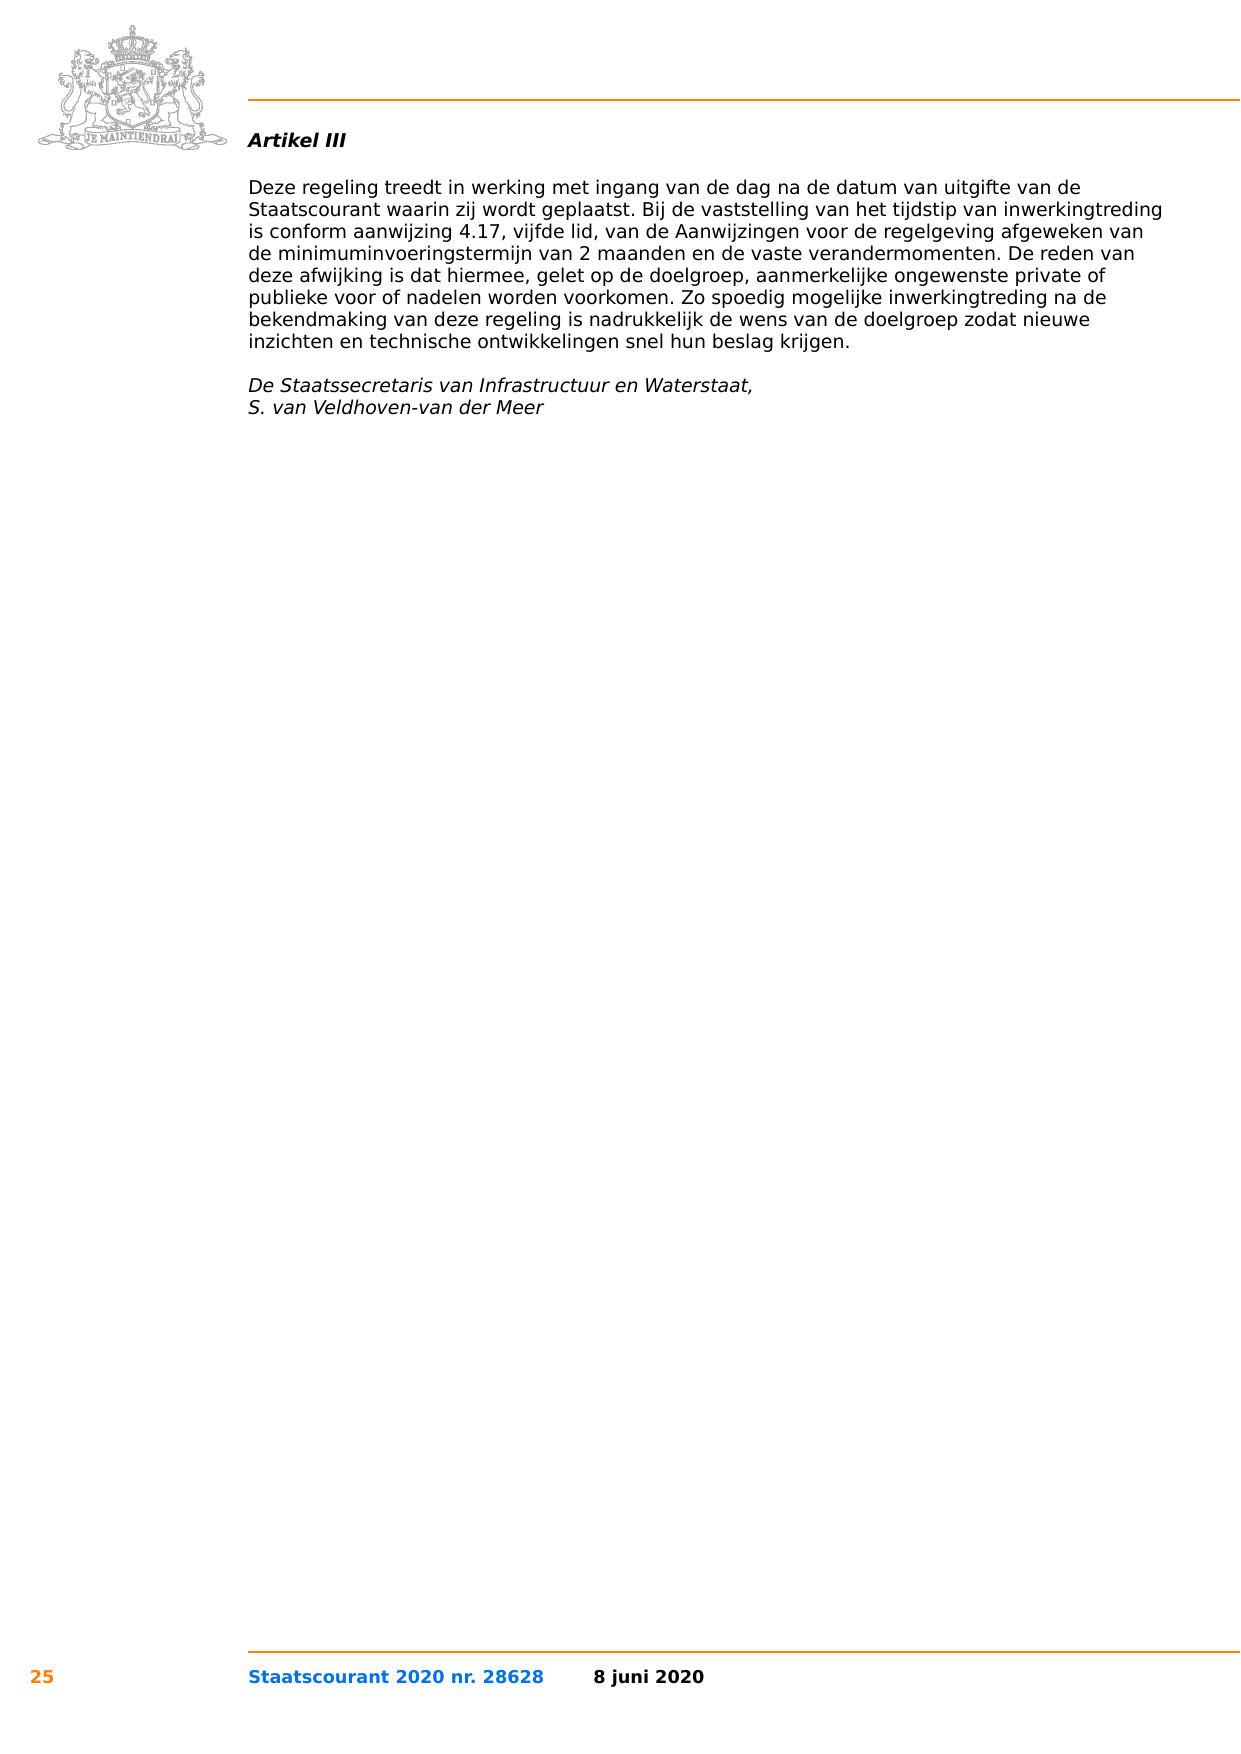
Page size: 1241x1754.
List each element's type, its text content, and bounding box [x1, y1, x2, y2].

text Deze regeling treedt in werking met ingang van de dag na de datum van uitgifte van de Staatscourant waarin zij wordt geplaatst. Bij de vaststelling van het tijdstip van inwerkingtreding is conform aanwijzing 4.17, vijfde lid, van de Aanwijzingen voor de regelgeving afgeweken van de minimuminvoeringstermijn van 2 maanden en de vaste verandermomenten. De reden van deze afwijking is dat hiermee, gelet op de doelgroep, aanmerkelijke ongewenste private of publieke voor of nadelen worden voorkomen. Zo spoedig mogelijke inwerkingtreding na de bekendmaking van deze regeling is nadrukkelijk de wens van de doelgroep zodat nieuwe inzichten en technische ontwikkelingen snel hun beslag krijgen. [248, 177, 1163, 353]
picture [38, 25, 227, 150]
text De Staatssecretaris van Infrastructuur en Waterstaat, S. van Veldhoven-van der Meer [248, 374, 1163, 418]
subtitle Artikel III [248, 130, 1163, 152]
